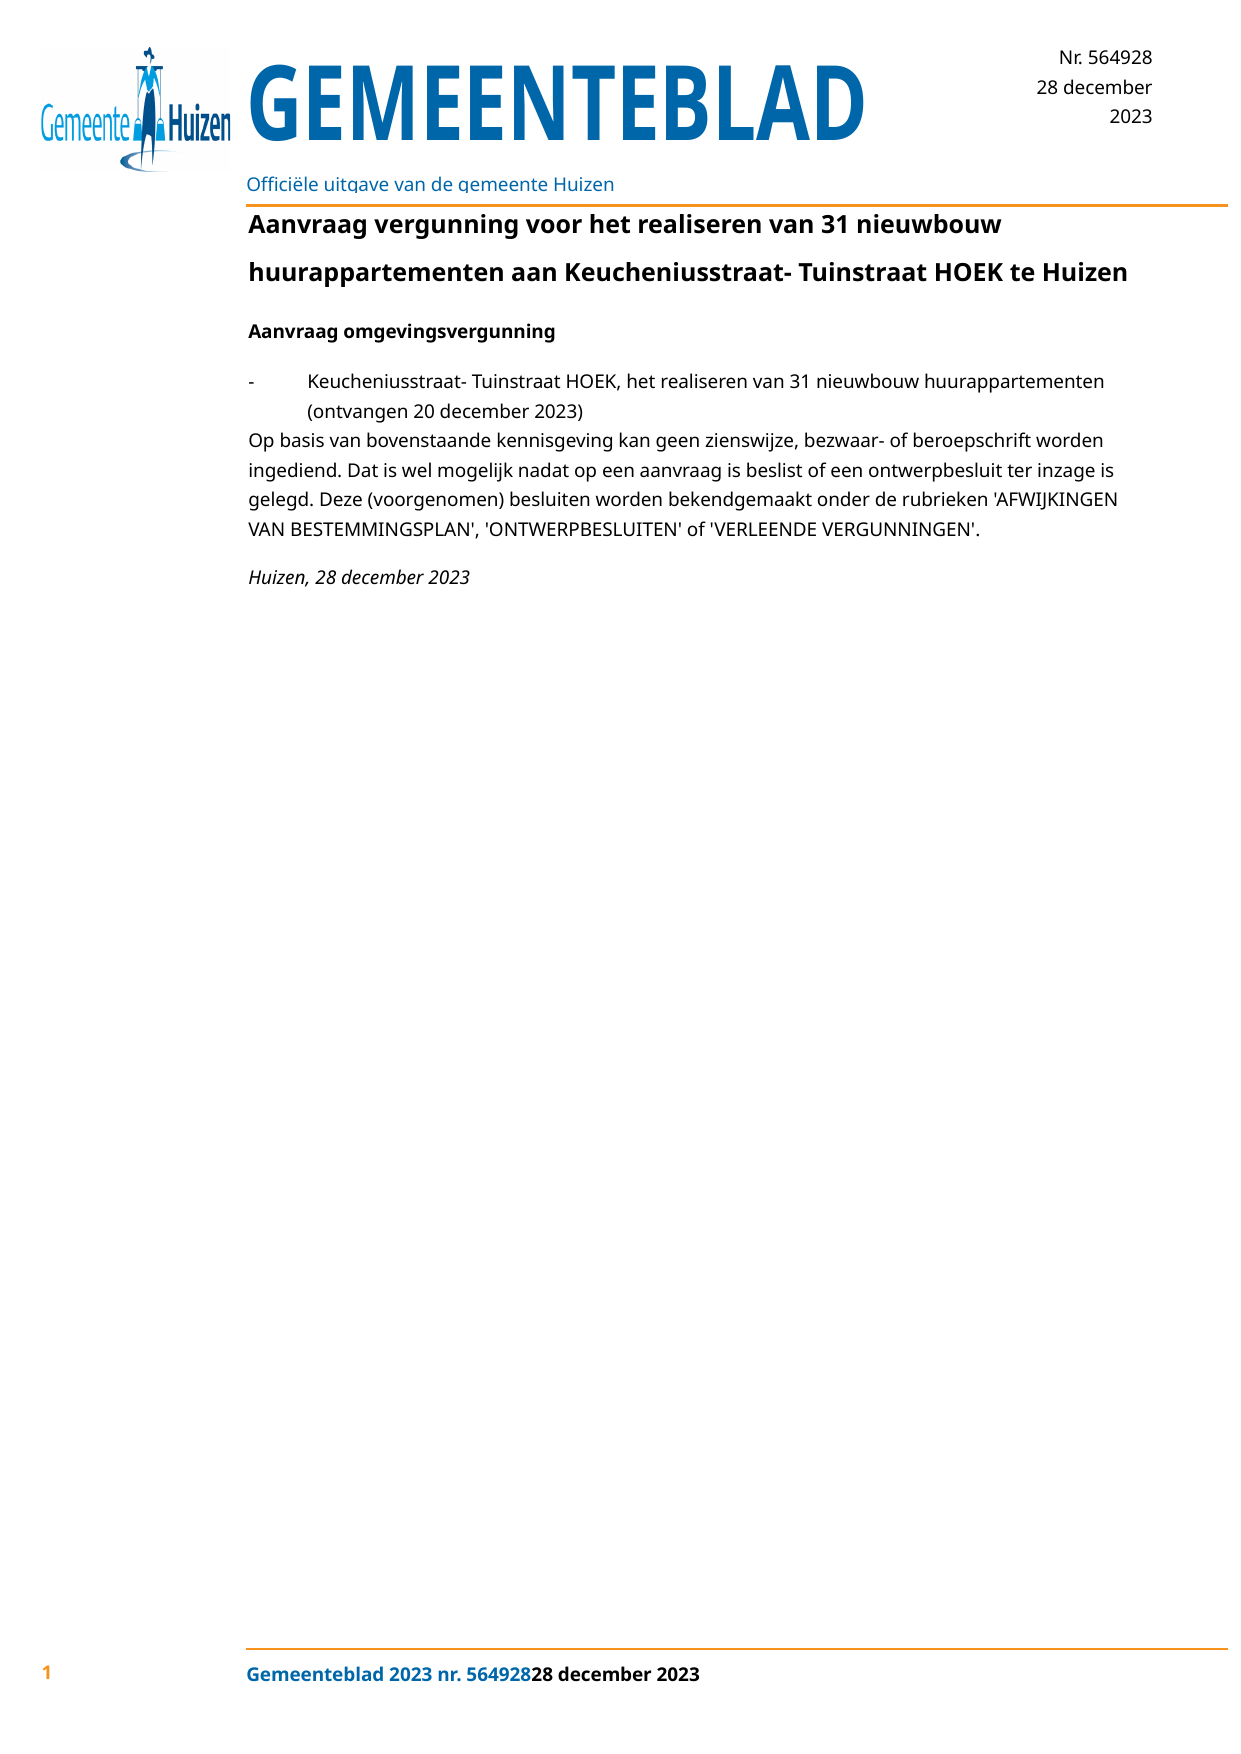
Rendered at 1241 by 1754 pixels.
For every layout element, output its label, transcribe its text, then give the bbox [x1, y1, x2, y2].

text Huizen, 28 december 2023 [248, 564, 1152, 590]
picture [41, 47, 231, 172]
text Op basis van bovenstaande kennisgeving kan geen zienswijze, bezwaar- of beroepschrift worden ingediend. Dat is wel mogelijk nadat op een aanvraag is beslist of een ontwerpbesluit ter inzage is gelegd. Deze (voorgenomen) besluiten worden bekendgemaakt onder de rubrieken 'AFWIJKINGEN VAN BESTEMMINGSPLAN', 'ONTWERPBESLUITEN' of 'VERLEENDE VERGUNNINGEN'. [248, 427, 1152, 542]
text Aanvraag vergunning voor het realiseren van 31 nieuwbouw huurappartementen aan Keucheniusstraat- Tuinstraat HOEK te Huizen [248, 207, 1152, 288]
text Aanvraag omgevingsvergunning [248, 318, 1152, 344]
list Keucheniusstraat- Tuinstraat HOEK, het realiseren van 31 nieuwbouw huurappartementen (ontvangen 20 december 2023) [248, 368, 1152, 424]
